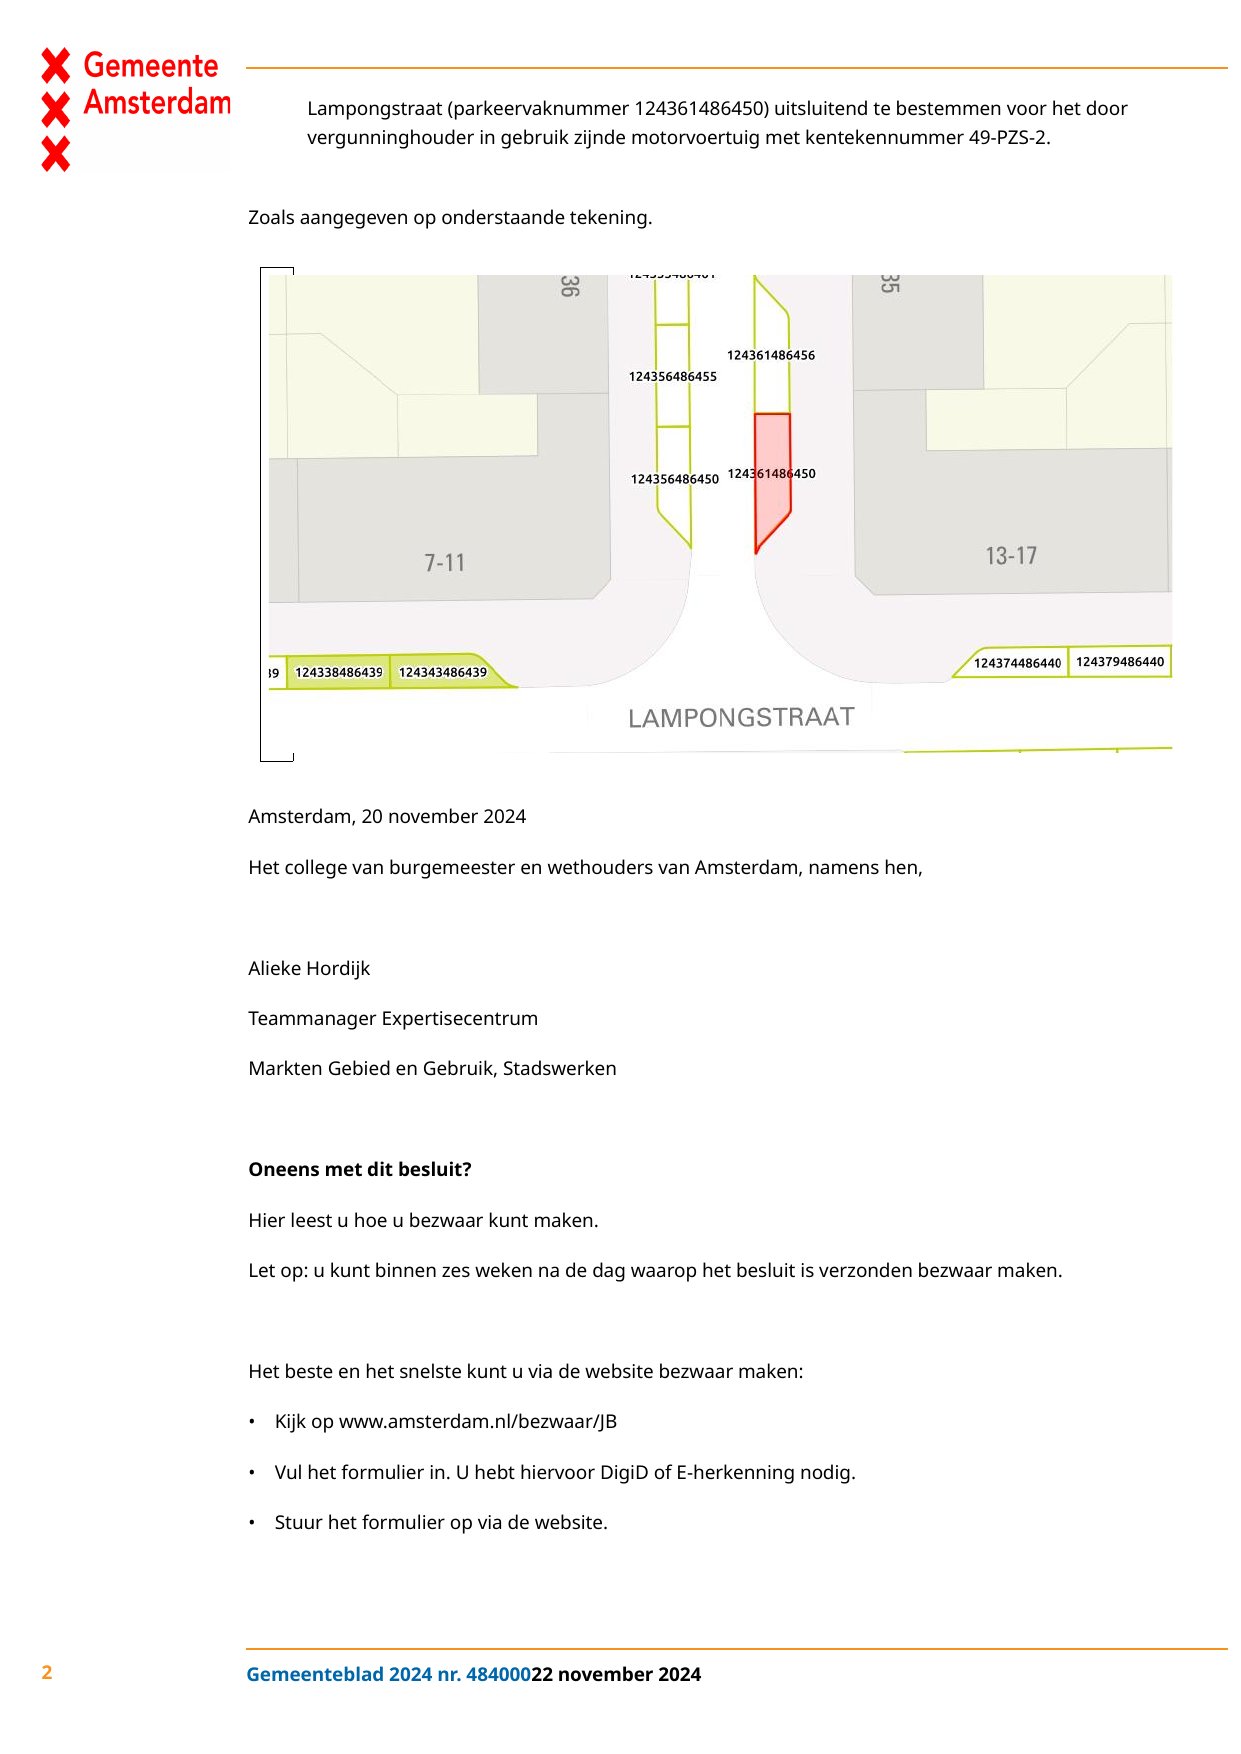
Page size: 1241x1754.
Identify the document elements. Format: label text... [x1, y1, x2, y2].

picture [41, 47, 231, 172]
text Amsterdam, 20 november 2024 [248, 803, 1152, 829]
text Alieke Hordijk [248, 955, 1152, 981]
text Teammanager Expertisecentrum [248, 1005, 1152, 1031]
text Markten Gebied en Gebruik, Stadswerken [248, 1056, 1152, 1081]
text Oneens met dit besluit? [248, 1156, 1152, 1182]
text • Kijk op www.amsterdam.nl/bezwaar/JB [248, 1408, 1152, 1434]
text Let op: u kunt binnen zes weken na de dag waarop het besluit is verzonden bezwaar maken. [248, 1257, 1152, 1283]
text • Vul het formulier in. U hebt hiervoor DigiD of E-herkenning nodig. [248, 1459, 1152, 1485]
text Het beste en het snelste kunt u via de website bezwaar maken: [248, 1358, 1152, 1384]
picture [268, 275, 1173, 753]
list Lampongstraat (parkeervaknummer 124361486450) uitsluitend te bestemmen voor het door vergunninghouder in gebruik zijnde motorvoertuig met kentekennummer 49-PZS-2. [248, 95, 1152, 150]
text Hier leest u hoe u bezwaar kunt maken. [248, 1207, 1152, 1233]
text • Stuur het formulier op via de website. [248, 1509, 1152, 1535]
text Zoals aangegeven op onderstaande tekening. [248, 204, 1152, 230]
text Het college van burgemeester en wethouders van Amsterdam, namens hen, [248, 854, 1152, 880]
